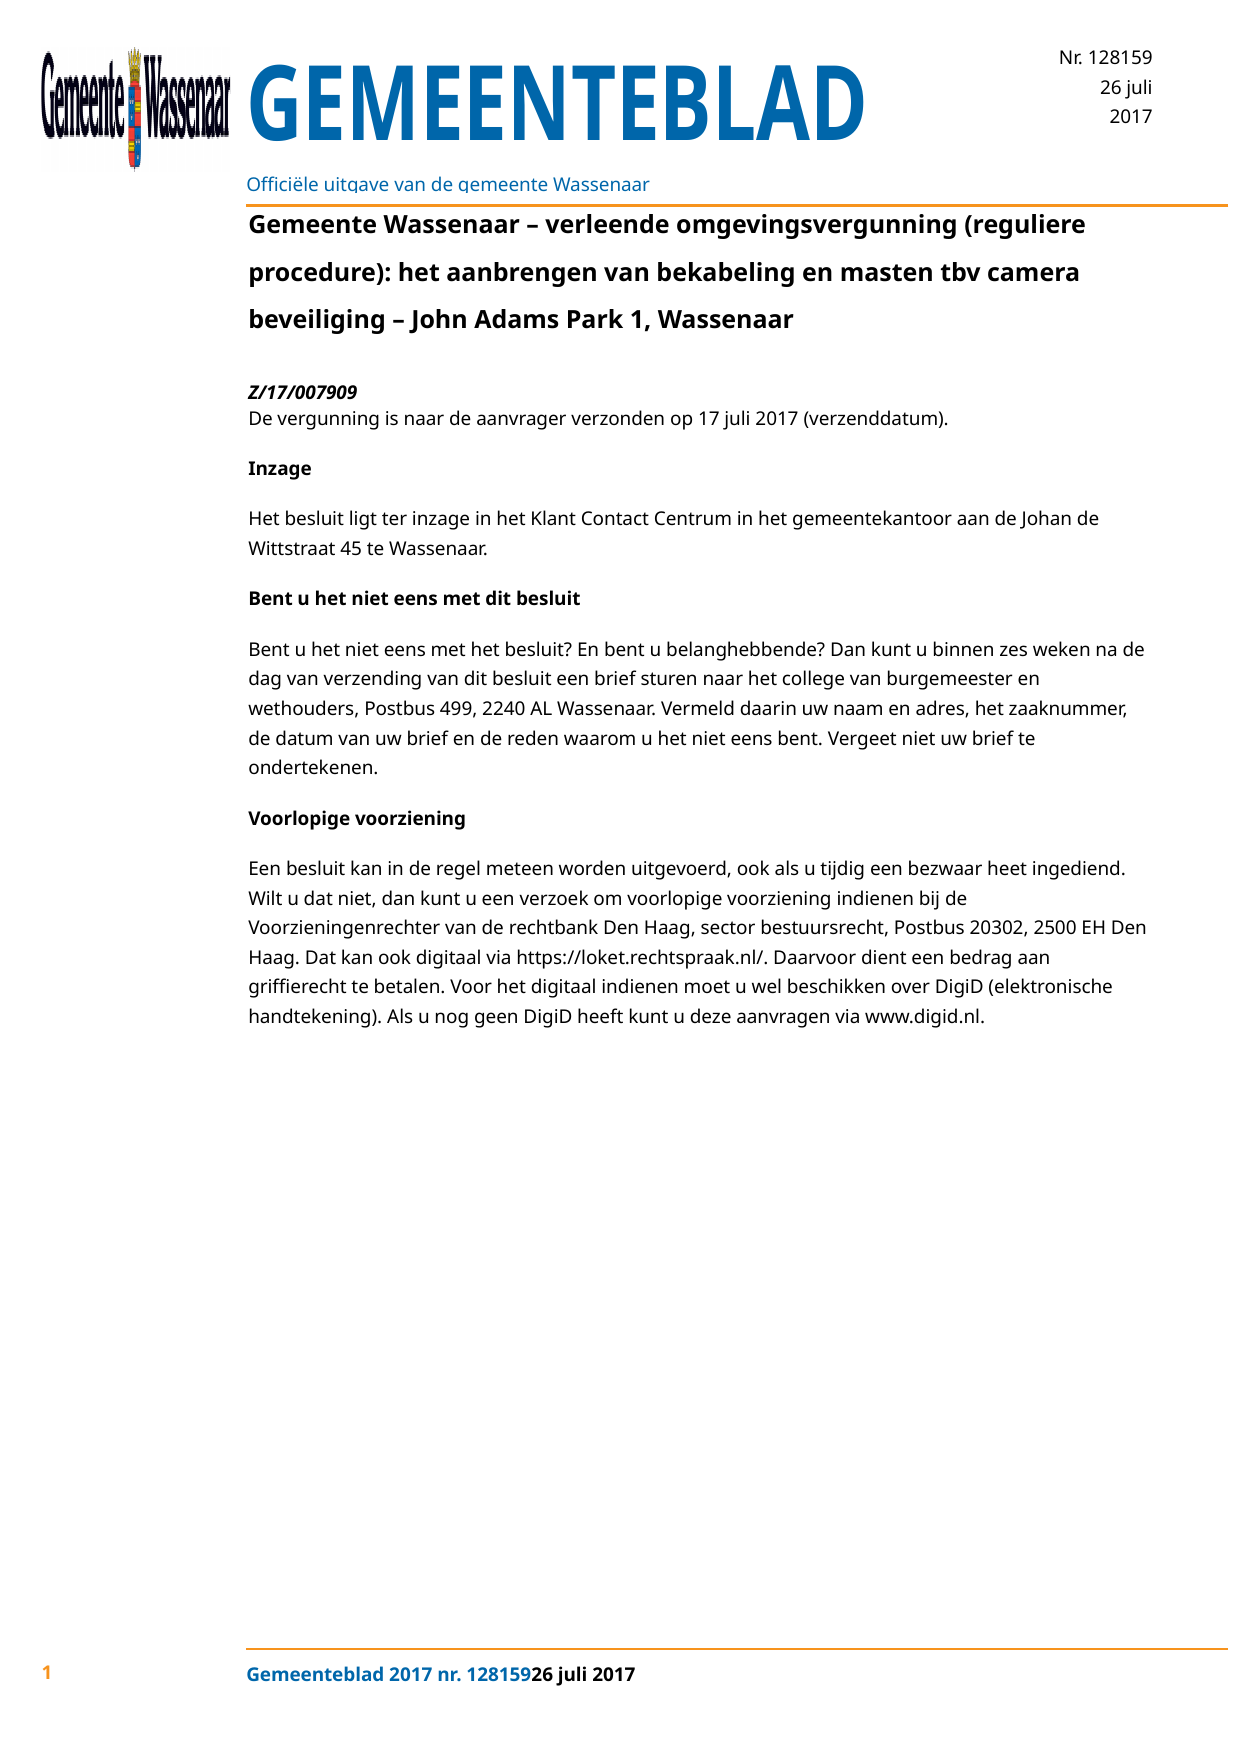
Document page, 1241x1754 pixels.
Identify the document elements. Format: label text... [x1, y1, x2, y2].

text Z/17/007909 [248, 379, 1152, 405]
text Bent u het niet eens met het besluit? En bent u belanghebbende? Dan kunt u binnen zes weken na de dag van verzending van dit besluit een brief sturen naar het college van burgemeester en wethouders, Postbus 499, 2240 AL Wassenaar. Vermeld daarin uw naam en adres, het zaaknummer, de datum van uw brief en de reden waarom u het niet eens bent. Vergeet niet uw brief te ondertekenen. [248, 636, 1152, 780]
text De vergunning is naar de aanvrager verzonden op 17 juli 2017 (verzenddatum). [248, 405, 1152, 431]
text Een besluit kan in de regel meteen worden uitgevoerd, ook als u tijdig een bezwaar heet ingediend. Wilt u dat niet, dan kunt u een verzoek om voorlopige voorziening indienen bij de Voorzieningenrechter van de rechtbank Den Haag, sector bestuursrecht, Postbus 20302, 2500 EH Den Haag. Dat kan ook digitaal via https://loket.rechtspraak.nl/. Daarvoor dient een bedrag aan griffierecht te betalen. Voor het digitaal indienen moet u wel beschikken over DigiD (elektronische handtekening). Als u nog geen DigiD heeft kunt u deze aanvragen via www.digid.nl. [248, 855, 1152, 1029]
text Voorlopige voorziening [248, 805, 1152, 831]
picture [41, 47, 231, 172]
text Bent u het niet eens met dit besluit [248, 586, 1152, 611]
text Gemeente Wassenaar – verleende omgevingsvergunning (reguliere procedure): het aanbrengen van bekabeling en masten tbv camera beveiliging – John Adams Park 1, Wassenaar [248, 207, 1152, 336]
text Inzage [248, 455, 1152, 481]
text Het besluit ligt ter inzage in het Klant Contact Centrum in het gemeentekantoor aan de Johan de Wittstraat 45 te Wassenaar. [248, 506, 1152, 561]
